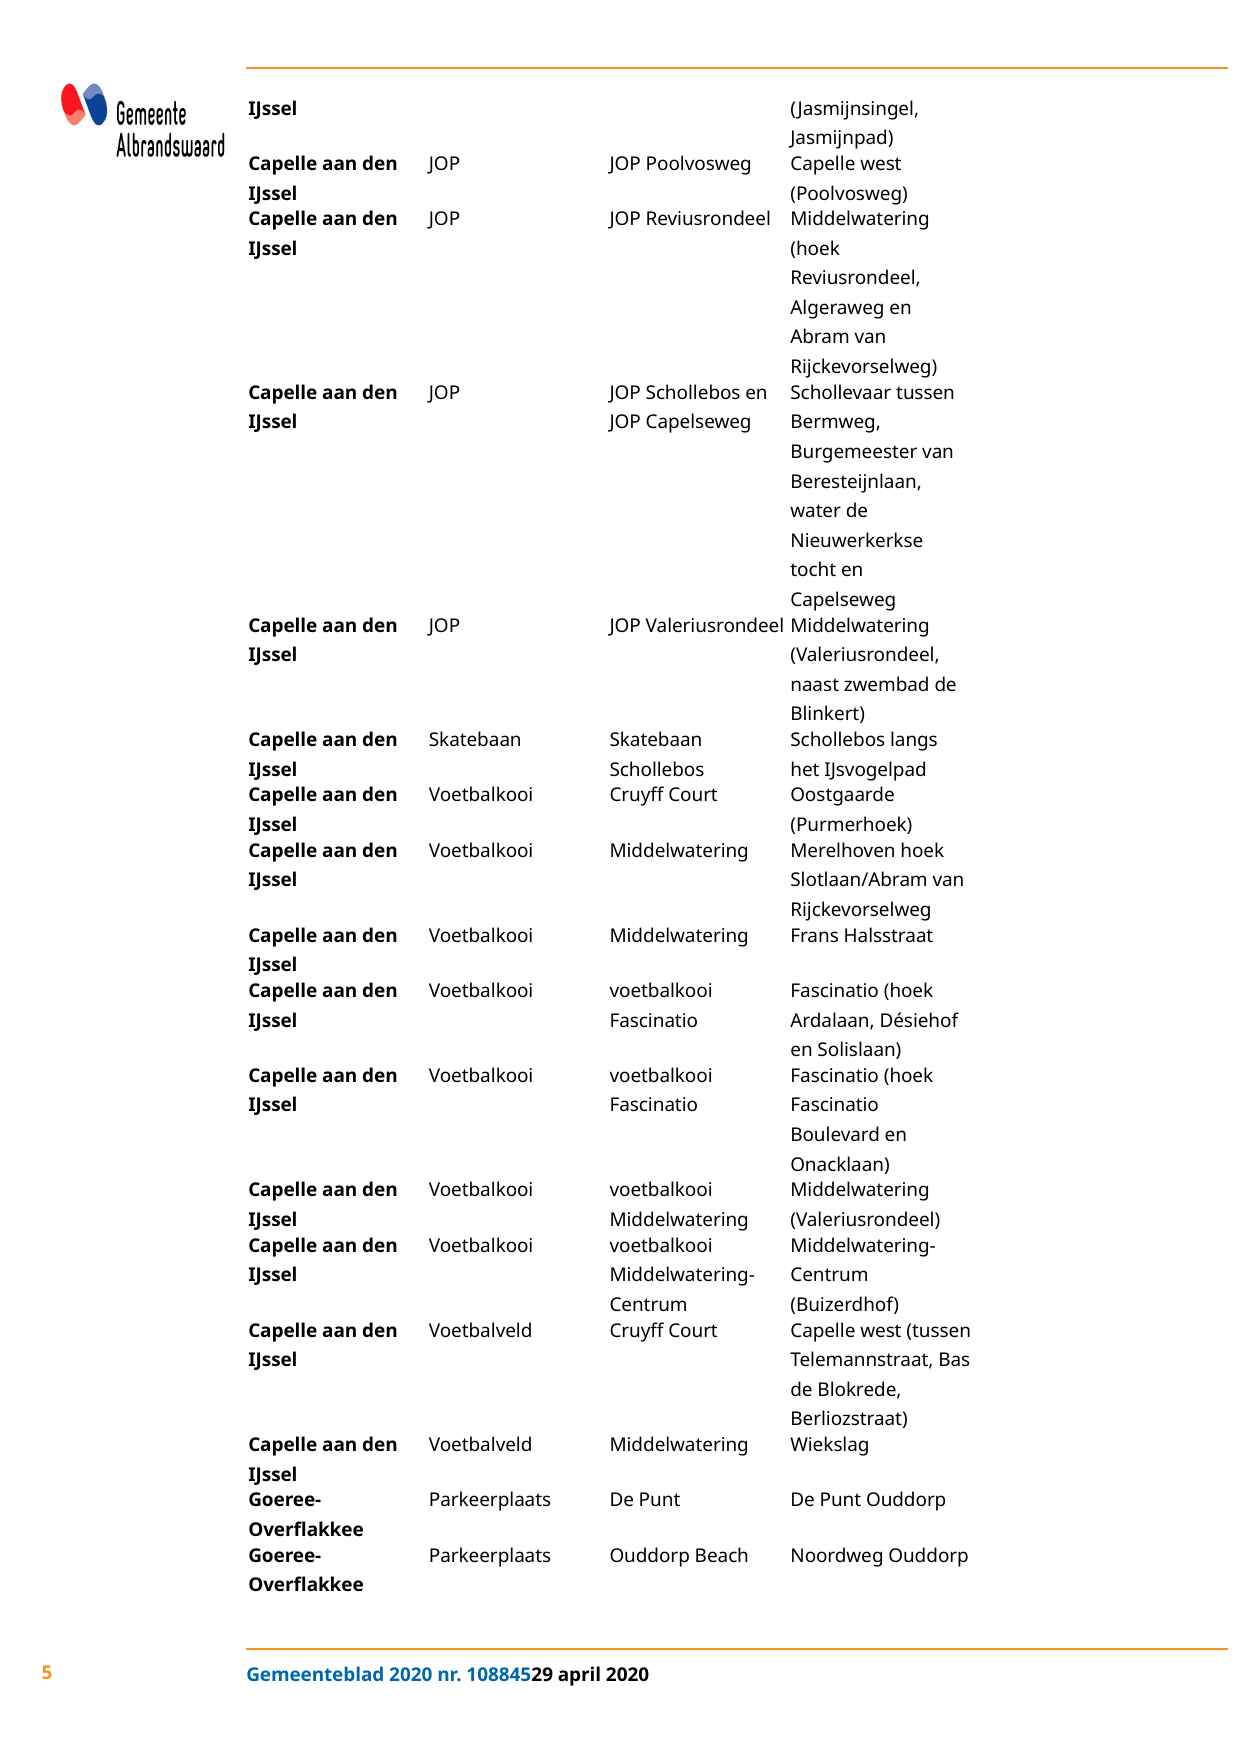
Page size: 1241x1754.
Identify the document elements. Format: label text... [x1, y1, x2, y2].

table_cell Middelwatering (Valeriusrondeel, naast zwembad de Blinkert) [790, 612, 971, 726]
table_cell Voetbalkooi [429, 1177, 609, 1232]
table_cell Voetbalveld [429, 1317, 609, 1431]
table_cell Voetbalveld [429, 1431, 609, 1487]
table_cell Noordweg Ouddorp [790, 1542, 971, 1597]
table_cell Goeree-Overflakkee [248, 1542, 429, 1597]
table_cell Middelwatering [609, 1431, 790, 1487]
table_cell [609, 95, 790, 150]
table_cell Capelle west (Poolvosweg) [790, 150, 971, 205]
table_cell voetbalkooi Middelwatering [609, 1177, 790, 1232]
table_cell [971, 1177, 1152, 1232]
table_cell Middelwatering-Centrum (Buizerdhof) [790, 1232, 971, 1317]
table_cell Middelwatering [609, 837, 790, 922]
table_cell Middelwatering (hoek Reviusrondeel, Algeraweg en Abram van Rijckevorselweg) [790, 205, 971, 379]
table_cell Schollevaar tussen Bermweg, Burgemeester van Beresteijnlaan, water de Nieuwerkerkse tocht en Capelseweg [790, 379, 971, 612]
table_cell [971, 782, 1152, 837]
table_cell Middelwatering (Valeriusrondeel) [790, 1177, 971, 1232]
table_cell [971, 1487, 1152, 1542]
table_cell De Punt [609, 1487, 790, 1542]
table_cell Capelle aan den IJssel [248, 782, 429, 837]
table_cell Cruyff Court [609, 1317, 790, 1431]
table_cell [971, 922, 1152, 977]
picture [41, 47, 231, 172]
table_cell Capelle aan den IJssel [248, 379, 429, 612]
table_cell Capelle aan den IJssel [248, 1232, 429, 1317]
table_cell Cruyff Court [609, 782, 790, 837]
table_cell [971, 1232, 1152, 1317]
table_cell Capelle aan den IJssel [248, 922, 429, 977]
table_cell Fascinatio (hoek Ardalaan, Désiehof en Solislaan) [790, 977, 971, 1062]
table_cell Wiekslag [790, 1431, 971, 1487]
table_cell Schollebos langs het IJsvogelpad [790, 726, 971, 782]
table_cell Capelle aan den IJssel [248, 977, 429, 1062]
table_cell Voetbalkooi [429, 1232, 609, 1317]
table_cell Capelle aan den IJssel [248, 1431, 429, 1487]
table_cell (Jasmijnsingel, Jasmijnpad) [790, 95, 971, 150]
table_cell Capelle aan den IJssel [248, 205, 429, 379]
table_cell Voetbalkooi [429, 782, 609, 837]
table_cell Merelhoven hoek Slotlaan/Abram van Rijckevorselweg [790, 837, 971, 922]
table_cell JOP [429, 612, 609, 726]
table_cell Fascinatio (hoek Fascinatio Boulevard en Onacklaan) [790, 1062, 971, 1177]
table_cell Skatebaan [429, 726, 609, 782]
table_cell JOP Reviusrondeel [609, 205, 790, 379]
table_cell Capelle aan den IJssel [248, 837, 429, 922]
table_cell JOP Schollebos en JOP Capelseweg [609, 379, 790, 612]
table_cell JOP Poolvosweg [609, 150, 790, 205]
table_cell Skatebaan Schollebos [609, 726, 790, 782]
table_cell Parkeerplaats [429, 1542, 609, 1597]
table_cell Oostgaarde (Purmerhoek) [790, 782, 971, 837]
table_cell Voetbalkooi [429, 1062, 609, 1177]
table_cell Ouddorp Beach [609, 1542, 790, 1597]
table_cell Capelle aan den IJssel [248, 1177, 429, 1232]
table_cell [971, 150, 1152, 205]
table_cell Capelle aan den IJssel [248, 150, 429, 205]
table_cell Capelle aan den IJssel [248, 1317, 429, 1431]
table_cell [971, 379, 1152, 612]
table_cell [971, 977, 1152, 1062]
table_cell [971, 95, 1152, 150]
table_cell Voetbalkooi [429, 837, 609, 922]
table_cell Frans Halsstraat [790, 922, 971, 977]
table_cell [971, 1317, 1152, 1431]
table_cell Parkeerplaats [429, 1487, 609, 1542]
table_cell JOP Valeriusrondeel [609, 612, 790, 726]
table_cell voetbalkooi Fascinatio [609, 977, 790, 1062]
table_cell voetbalkooi Middelwatering-Centrum [609, 1232, 790, 1317]
table_cell Capelle west (tussen Telemannstraat, Bas de Blokrede, Berliozstraat) [790, 1317, 971, 1431]
table_cell [971, 205, 1152, 379]
table_cell [971, 837, 1152, 922]
table_cell JOP [429, 205, 609, 379]
table_cell voetbalkooi Fascinatio [609, 1062, 790, 1177]
table_cell Voetbalkooi [429, 977, 609, 1062]
table_cell Capelle aan den IJssel [248, 612, 429, 726]
table_cell [971, 1542, 1152, 1597]
table_cell IJssel [248, 95, 429, 150]
table_cell Voetbalkooi [429, 922, 609, 977]
table_cell [971, 1431, 1152, 1487]
table_cell [971, 726, 1152, 782]
table_cell [971, 1062, 1152, 1177]
table_cell [429, 95, 609, 150]
table_cell Goeree-Overflakkee [248, 1487, 429, 1542]
table_cell JOP [429, 379, 609, 612]
table_cell [971, 612, 1152, 726]
table_cell Capelle aan den IJssel [248, 1062, 429, 1177]
table_cell De Punt Ouddorp [790, 1487, 971, 1542]
table_cell Middelwatering [609, 922, 790, 977]
table_cell Capelle aan den IJssel [248, 726, 429, 782]
table_cell JOP [429, 150, 609, 205]
